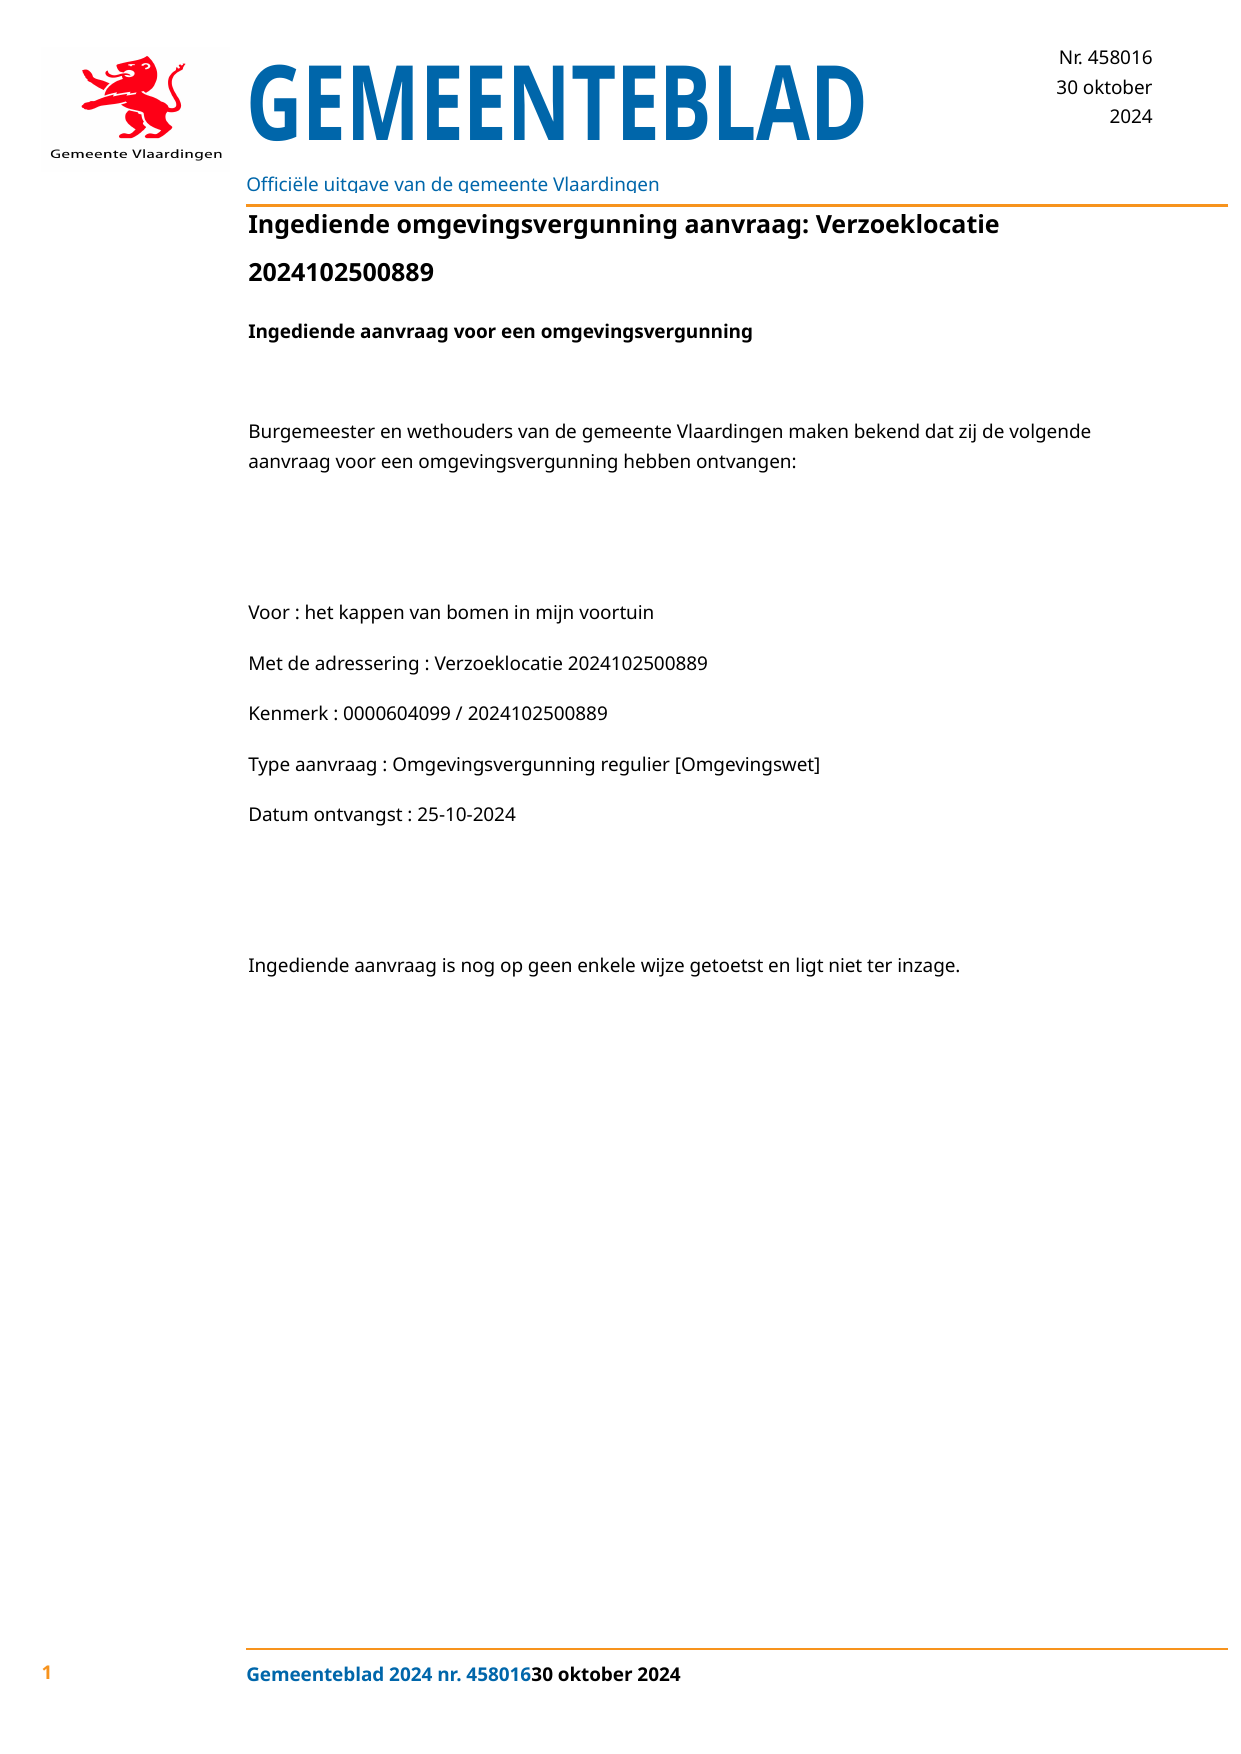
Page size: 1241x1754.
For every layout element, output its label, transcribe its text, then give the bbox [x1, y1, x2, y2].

text Burgemeester en wethouders van de gemeente Vlaardingen maken bekend dat zij de volgende aanvraag voor een omgevingsvergunning hebben ontvangen: [248, 419, 1152, 474]
picture [41, 47, 231, 172]
text Voor : het kappen van bomen in mijn voortuin [248, 599, 1152, 625]
text Met de adressering : Verzoeklocatie 2024102500889 [248, 650, 1152, 676]
text Ingediende aanvraag voor een omgevingsvergunning [248, 318, 1152, 344]
text Datum ontvangst : 25-10-2024 [248, 801, 1152, 827]
text Kenmerk : 0000604099 / 2024102500889 [248, 700, 1152, 726]
text Ingediende aanvraag is nog op geen enkele wijze getoetst en ligt niet ter inzage. [248, 952, 1152, 978]
text Type aanvraag : Omgevingsvergunning regulier [Omgevingswet] [248, 751, 1152, 777]
text Ingediende omgevingsvergunning aanvraag: Verzoeklocatie 2024102500889 [248, 207, 1152, 288]
